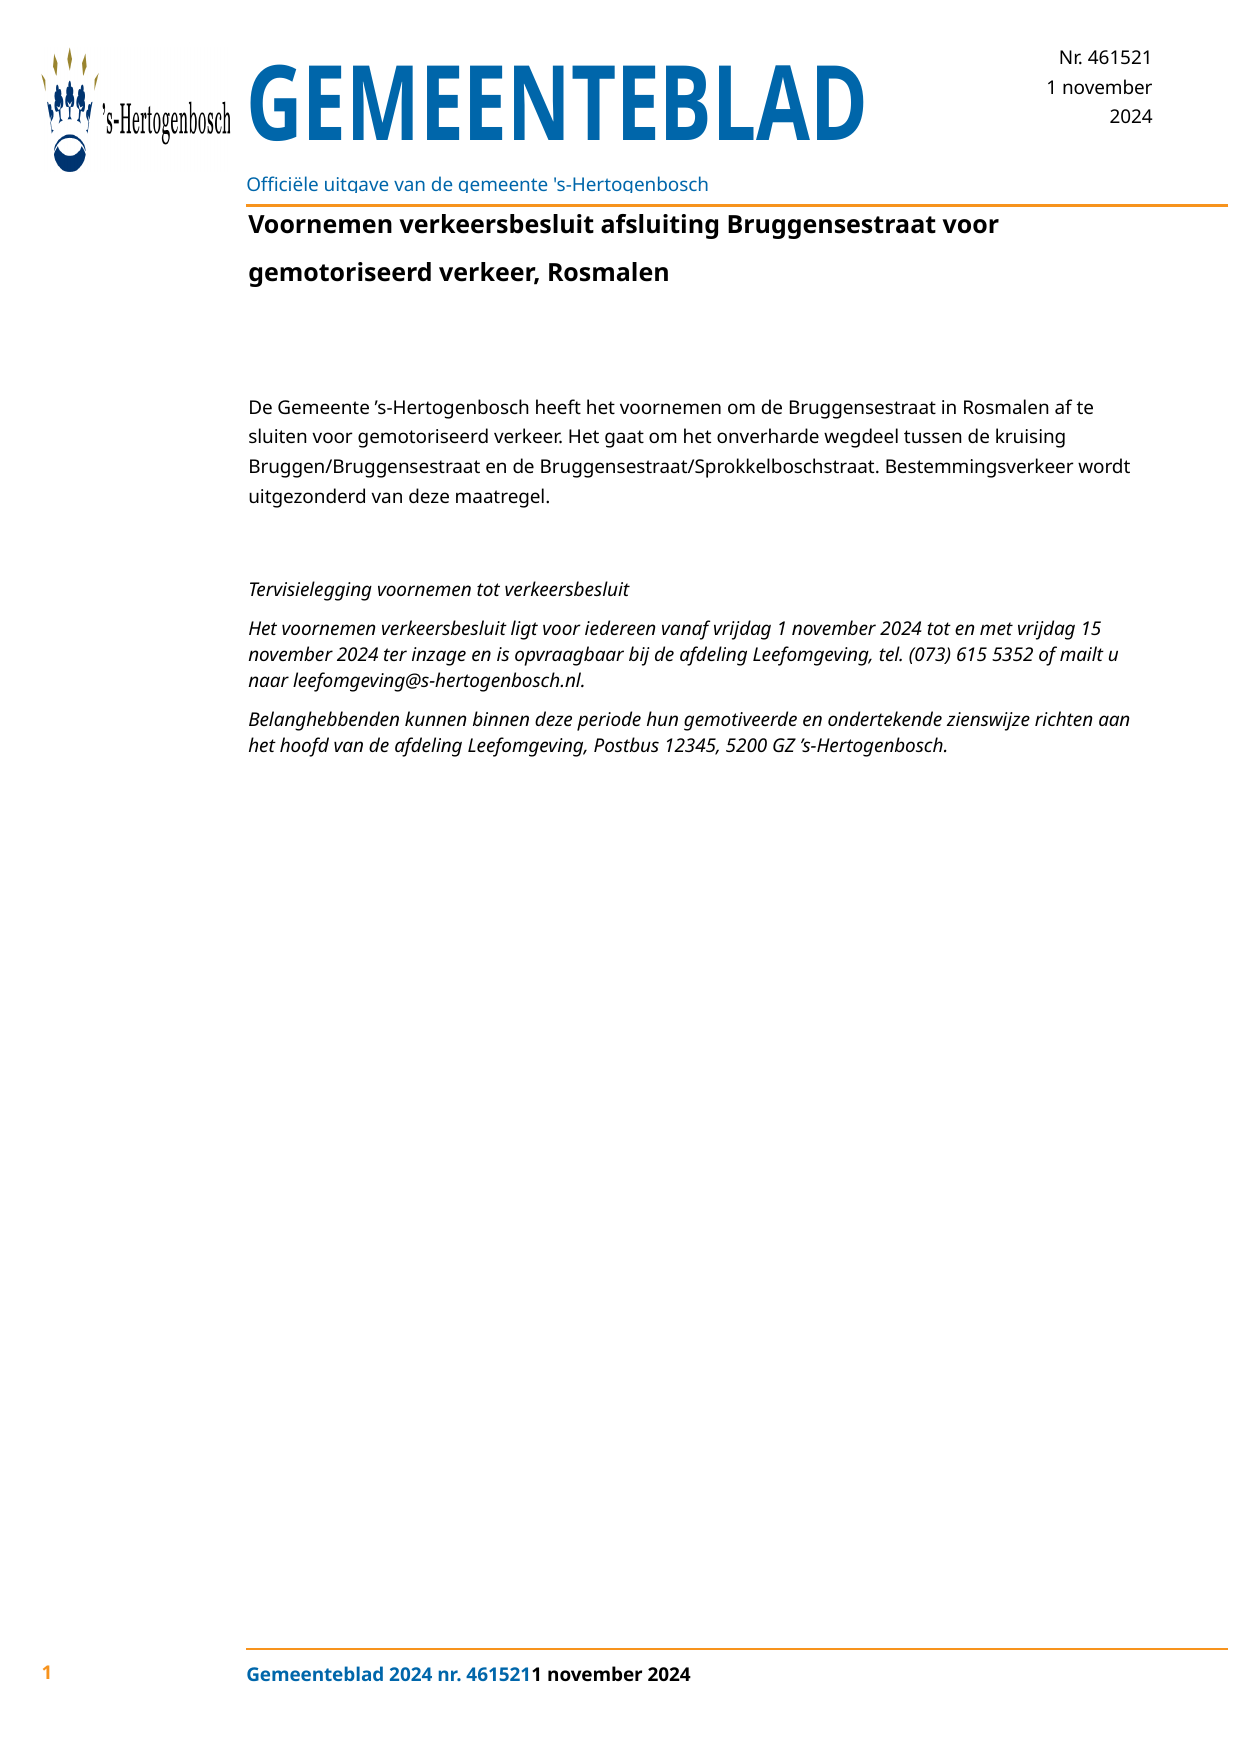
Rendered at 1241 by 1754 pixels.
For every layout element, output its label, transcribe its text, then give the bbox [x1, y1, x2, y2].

text De Gemeente ’s-Hertogenbosch heeft het voornemen om de Bruggensestraat in Rosmalen af te sluiten voor gemotoriseerd verkeer. Het gaat om het onverharde wegdeel tussen de kruising Bruggen/Bruggensestraat en de Bruggensestraat/Sprokkelboschstraat. Bestemmingsverkeer wordt uitgezonderd van deze maatregel. [248, 394, 1152, 508]
text Het voornemen verkeersbesluit ligt voor iedereen vanaf vrijdag 1 november 2024 tot en met vrijdag 15 november 2024 ter inzage en is opvraagbaar bij de afdeling Leefomgeving, tel. (073) 615 5352 of mailt u naar leefomgeving@s-hertogenbosch.nl. [248, 616, 1152, 693]
text Voornemen verkeersbesluit afsluiting Bruggensestraat voor gemotoriseerd verkeer, Rosmalen [248, 207, 1152, 288]
text Belanghebbenden kunnen binnen deze periode hun gemotiveerde en ondertekende zienswijze richten aan het hoofd van de afdeling Leefomgeving, Postbus 12345, 5200 GZ ’s-Hertogenbosch. [248, 706, 1152, 758]
picture [41, 47, 231, 172]
text Tervisielegging voornemen tot verkeersbesluit [248, 576, 1152, 602]
